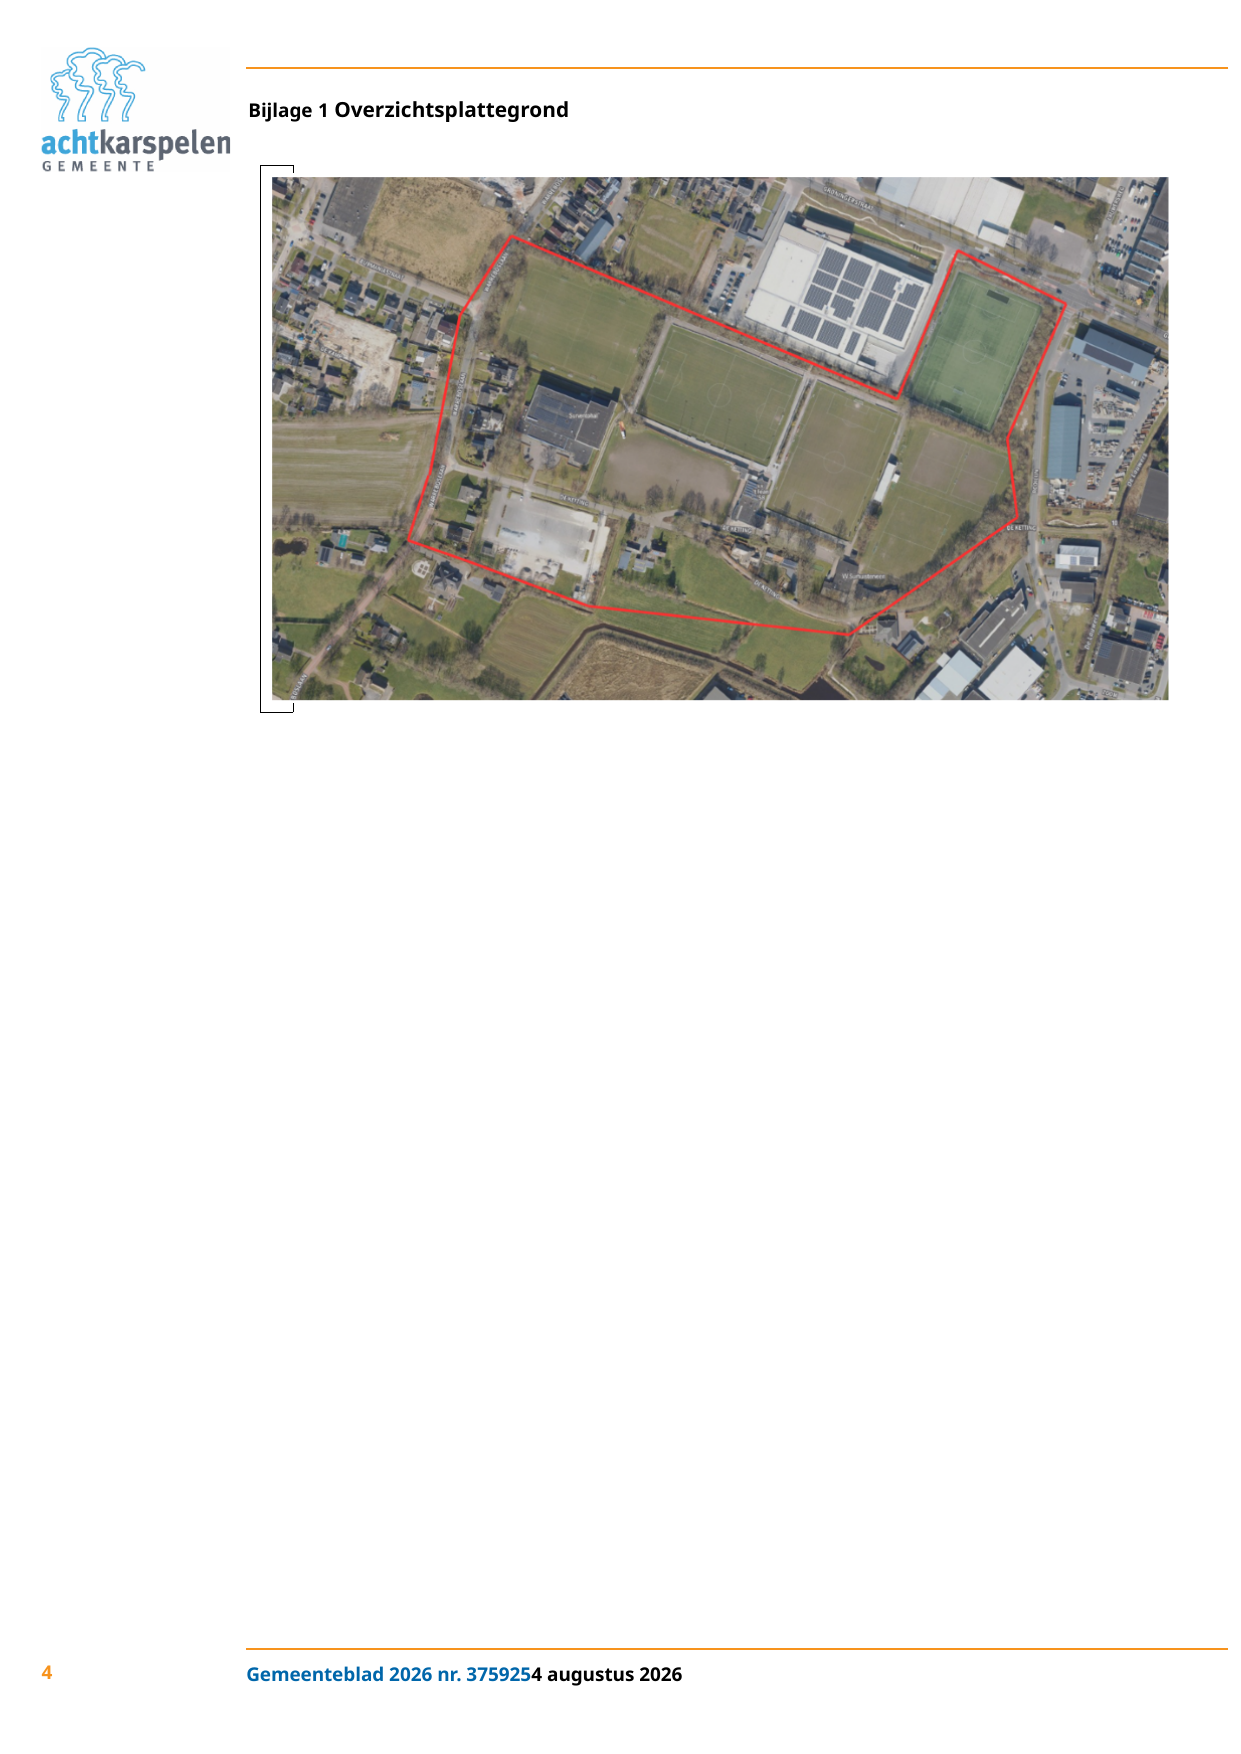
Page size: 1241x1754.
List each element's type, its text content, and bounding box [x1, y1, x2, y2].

picture [41, 47, 231, 172]
text Bijlage 1 Overzichtsplattegrond [248, 95, 1152, 123]
picture [268, 173, 1173, 703]
